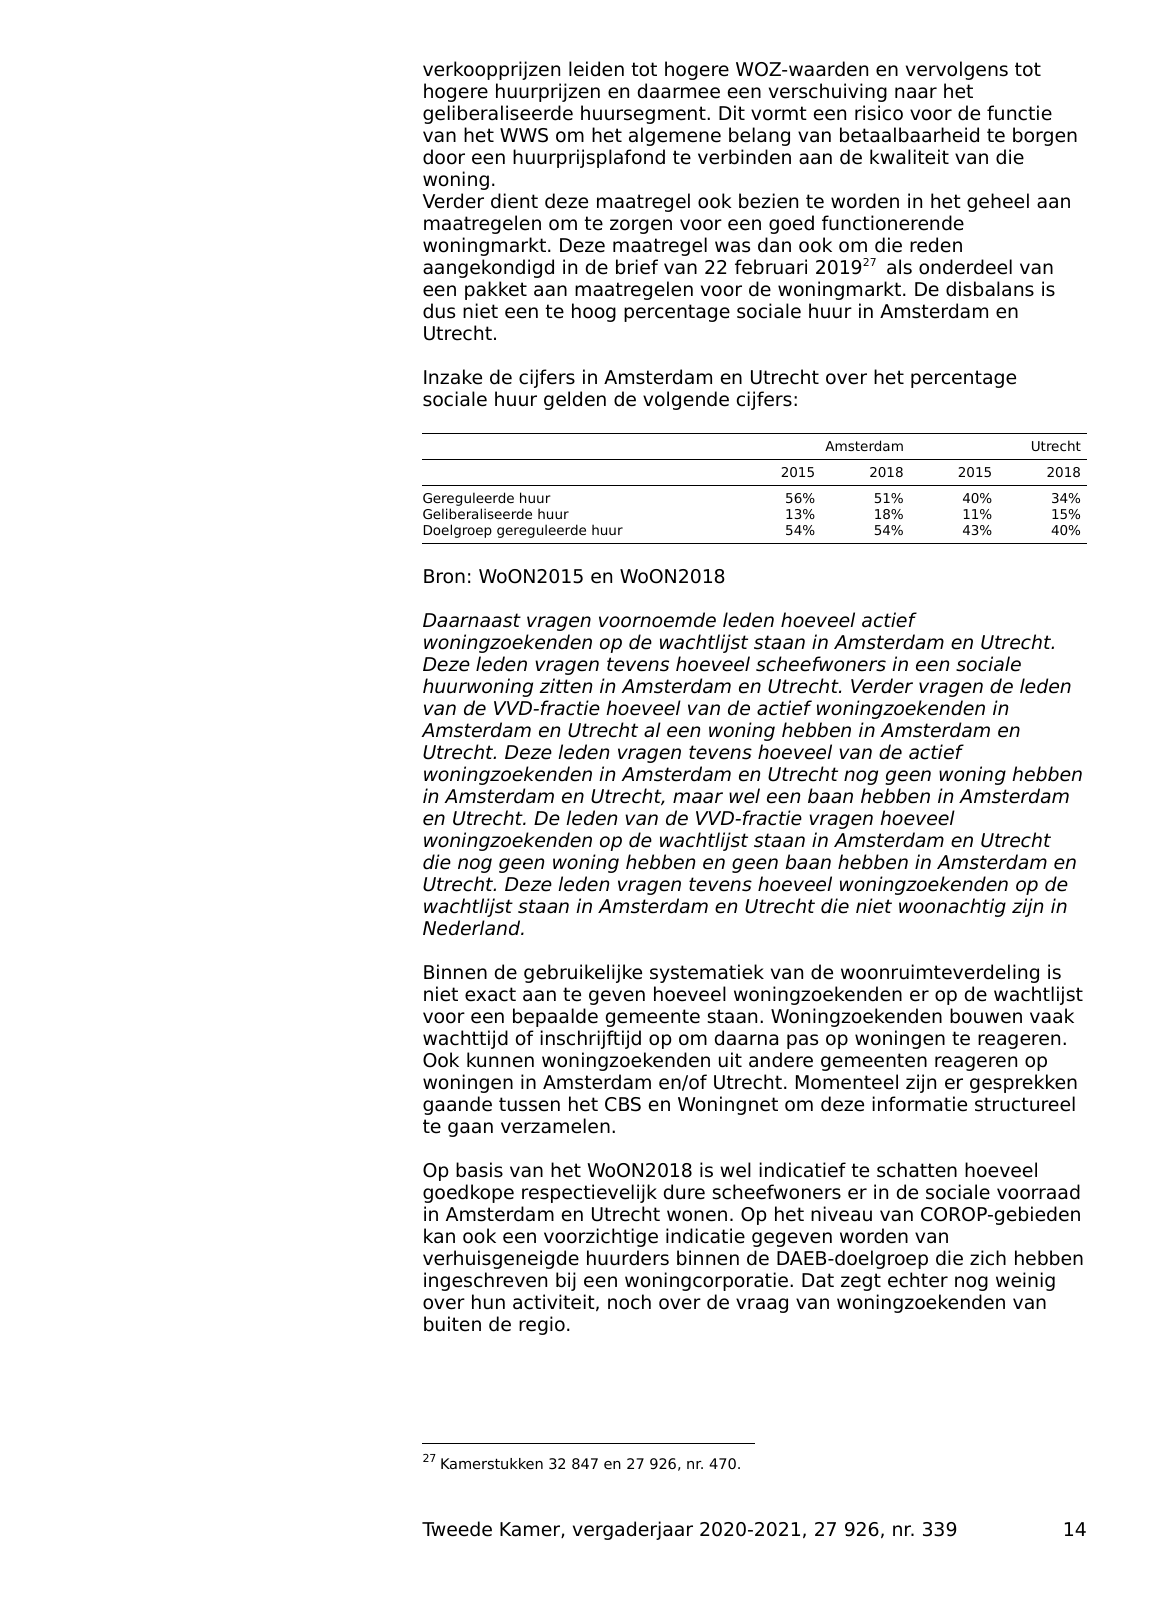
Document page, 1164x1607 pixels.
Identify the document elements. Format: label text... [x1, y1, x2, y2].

table_cell 43% [910, 522, 998, 543]
table_header Amsterdam [732, 434, 909, 459]
table_cell 34% [998, 486, 1087, 507]
text Bron: WoON2015 en WoON2018 [422, 566, 1087, 588]
table_header Utrecht [910, 434, 1087, 459]
text Binnen de gebruikelijke systematiek van de woonruimteverdeling is niet exact aan te geven hoeveel woningzoekenden er op de wachtlijst voor een bepaalde gemeente staan. Woningzoekenden bouwen vaak wachttijd of inschrijftijd op om daarna pas op woningen te reageren. Ook kunnen woningzoekenden uit andere gemeenten reageren op woningen in Amsterdam en/of Utrecht. Momenteel zijn er gesprekken gaande tussen het CBS en Woningnet om deze informatie structureel te gaan verzamelen. [422, 962, 1087, 1138]
table_cell 2015 [732, 460, 821, 485]
table_cell 18% [821, 507, 909, 522]
table_cell 56% [732, 486, 821, 507]
text Op basis van het WoON2018 is wel indicatief te schatten hoeveel goedkope respectievelijk dure scheefwoners er in de sociale voorraad in Amsterdam en Utrecht wonen. Op het niveau van COROP-gebieden kan ook een voorzichtige indicatie gegeven worden van verhuisgeneigde huurders binnen de DAEB-doelgroep die zich hebben ingeschreven bij een woningcorporatie. Dat zegt echter nog weinig over hun activiteit, noch over de vraag van woningzoekenden van buiten de regio. [422, 1160, 1087, 1336]
table_cell Doelgroep gereguleerde huur [422, 522, 732, 543]
table_cell 40% [910, 486, 998, 507]
table_cell 11% [910, 507, 998, 522]
table_cell [422, 460, 732, 485]
table_cell 2015 [910, 460, 998, 485]
table_cell 54% [821, 522, 909, 543]
table_cell 2018 [998, 460, 1087, 485]
table_cell 13% [732, 507, 821, 522]
text verkoopprijzen leiden tot hogere WOZ-waarden en vervolgens tot hogere huurprijzen en daarmee een verschuiving naar het geliberaliseerde huursegment. Dit vormt een risico voor de functie van het WWS om het algemene belang van betaalbaarheid te borgen door een huurprijsplafond te verbinden aan de kwaliteit van die woning. [422, 59, 1087, 191]
table_cell 2018 [821, 460, 909, 485]
table_cell Geliberaliseerde huur [422, 507, 732, 522]
table_cell 40% [998, 522, 1087, 543]
table_cell 51% [821, 486, 909, 507]
text Verder dient deze maatregel ook bezien te worden in het geheel aan maatregelen om te zorgen voor een goed functionerende woningmarkt. Deze maatregel was dan ook om die reden aangekondigd in de brief van 22 februari 2019 als onderdeel van een pakket aan maatregelen voor de woningmarkt. De disbalans is dus niet een te hoog percentage sociale huur in Amsterdam en Utrecht. [422, 191, 1087, 345]
table_header [422, 434, 732, 459]
table_cell Gereguleerde huur [422, 486, 732, 507]
text Kamerstukken 32 847 en 27 926, nr. 470. [422, 1452, 1087, 1474]
text Inzake de cijfers in Amsterdam en Utrecht over het percentage sociale huur gelden de volgende cijfers: [422, 367, 1087, 411]
table_cell 54% [732, 522, 821, 543]
table_cell 15% [998, 507, 1087, 522]
text Daarnaast vragen voornoemde leden hoeveel actief woningzoekenden op de wachtlijst staan in Amsterdam en Utrecht. Deze leden vragen tevens hoeveel scheefwoners in een sociale huurwoning zitten in Amsterdam en Utrecht. Verder vragen de leden van de VVD-fractie hoeveel van de actief woningzoekenden in Amsterdam en Utrecht al een woning hebben in Amsterdam en Utrecht. Deze leden vragen tevens hoeveel van de actief woningzoekenden in Amsterdam en Utrecht nog geen woning hebben in Amsterdam en Utrecht, maar wel een baan hebben in Amsterdam en Utrecht. De leden van de VVD-fractie vragen hoeveel woningzoekenden op de wachtlijst staan in Amsterdam en Utrecht die nog geen woning hebben en geen baan hebben in Amsterdam en Utrecht. Deze leden vragen tevens hoeveel woningzoekenden op de wachtlijst staan in Amsterdam en Utrecht die niet woonachtig zijn in Nederland. [422, 610, 1087, 940]
